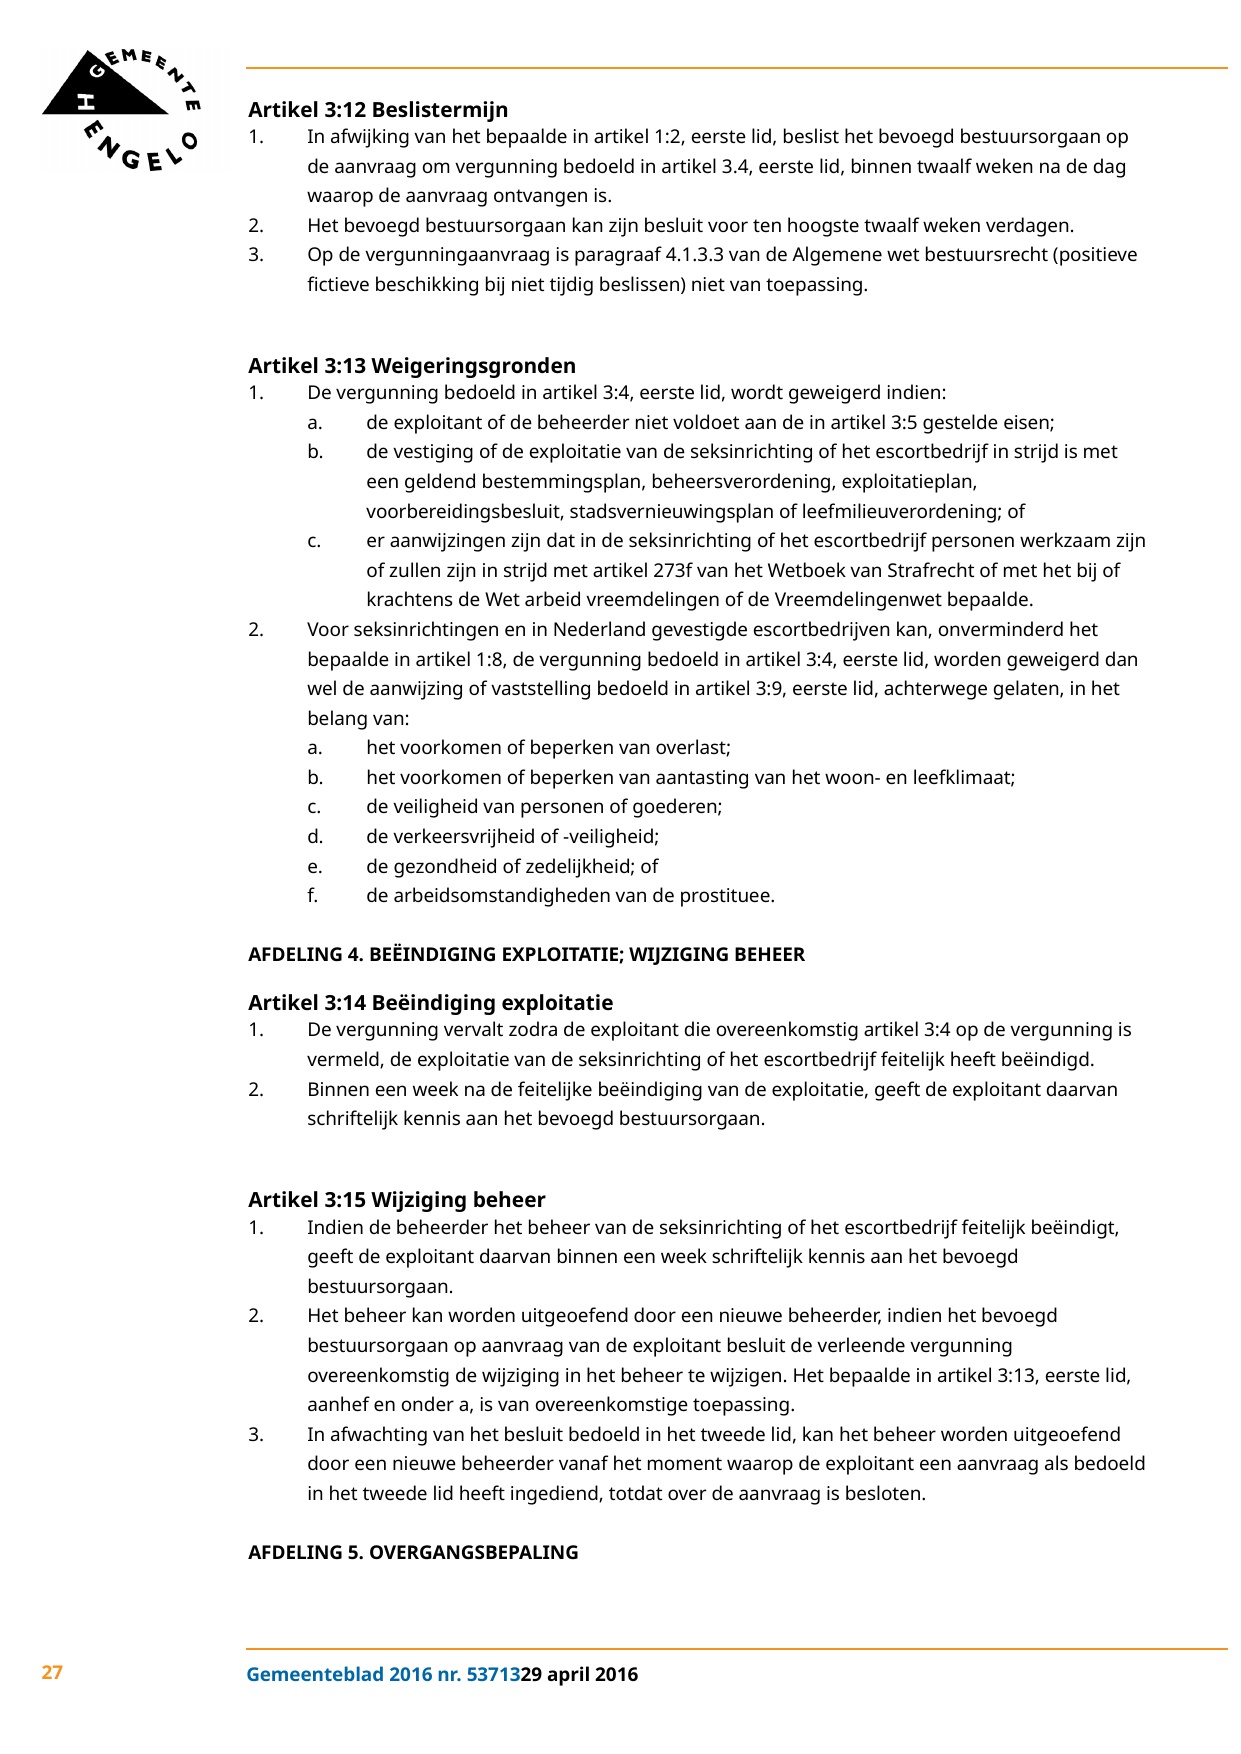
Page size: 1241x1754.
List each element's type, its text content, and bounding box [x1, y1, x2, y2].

list het voorkomen of beperken van overlast; [307, 734, 1152, 760]
text AFDELING 5. OVERGANGSBEPALING [248, 1539, 1152, 1565]
list Het beheer kan worden uitgeoefend door een nieuwe beheerder, indien het bevoegd bestuursorgaan op aanvraag van de exploitant besluit de verleende vergunning overeenkomstig de wijziging in het beheer te wijzigen. Het bepaalde in artikel 3:13, eerste lid, aanhef en onder a, is van overeenkomstige toepassing. [248, 1303, 1152, 1417]
list de exploitant of de beheerder niet voldoet aan de in artikel 3:5 gestelde eisen; [307, 409, 1152, 435]
list Binnen een week na de feitelijke beëindiging van de exploitatie, geeft de exploitant daarvan schriftelijk kennis aan het bevoegd bestuursorgaan. [248, 1076, 1152, 1131]
text Artikel 3:14 Beëindiging exploitatie [248, 988, 1152, 1017]
list Voor seksinrichtingen en in Nederland gevestigde escortbedrijven kan, onverminderd het bepaalde in artikel 1:8, de vergunning bedoeld in artikel 3:4, eerste lid, worden geweigerd dan wel de aanwijzing of vaststelling bedoeld in artikel 3:9, eerste lid, achterwege gelaten, in het belang van: [248, 616, 1152, 731]
text Artikel 3:12 Beslistermijn [248, 95, 1152, 123]
text AFDELING 4. BEËINDIGING EXPLOITATIE; WIJZIGING BEHEER [248, 942, 1152, 967]
text Artikel 3:13 Weigeringsgronden [248, 351, 1152, 379]
list In afwijking van het bepaalde in artikel 1:2, eerste lid, beslist het bevoegd bestuursorgaan op de aanvraag om vergunning bedoeld in artikel 3.4, eerste lid, binnen twaalf weken na de dag waarop de aanvraag ontvangen is. [248, 123, 1152, 208]
list er aanwijzingen zijn dat in de seksinrichting of het escortbedrijf personen werkzaam zijn of zullen zijn in strijd met artikel 273f van het Wetboek van Strafrecht of met het bij of krachtens de Wet arbeid vreemdelingen of de Vreemdelingenwet bepaalde. [307, 527, 1152, 612]
list De vergunning bedoeld in artikel 3:4, eerste lid, wordt geweigerd indien: [248, 379, 1152, 405]
list Indien de beheerder het beheer van de seksinrichting of het escortbedrijf feitelijk beëindigt, geeft de exploitant daarvan binnen een week schriftelijk kennis aan het bevoegd bestuursorgaan. [248, 1214, 1152, 1299]
list Het bevoegd bestuursorgaan kan zijn besluit voor ten hoogste twaalf weken verdagen. [248, 212, 1152, 238]
list In afwachting van het besluit bedoeld in het tweede lid, kan het beheer worden uitgeoefend door een nieuwe beheerder vanaf het moment waarop de exploitant een aanvraag als bedoeld in het tweede lid heeft ingediend, totdat over de aanvraag is besloten. [248, 1421, 1152, 1506]
text Artikel 3:15 Wijziging beheer [248, 1185, 1152, 1214]
picture [41, 47, 231, 172]
list de verkeersvrijheid of -veiligheid; [307, 823, 1152, 849]
list De vergunning vervalt zodra de exploitant die overeenkomstig artikel 3:4 op de vergunning is vermeld, de exploitatie van de seksinrichting of het escortbedrijf feitelijk heeft beëindigd. [248, 1017, 1152, 1072]
list de veiligheid van personen of goederen; [307, 794, 1152, 819]
list het voorkomen of beperken van aantasting van het woon- en leefklimaat; [307, 764, 1152, 790]
list de arbeidsomstandigheden van de prostituee. [307, 882, 1152, 908]
list de vestiging of de exploitatie van de seksinrichting of het escortbedrijf in strijd is met een geldend bestemmingsplan, beheersverordening, exploitatieplan, voorbereidingsbesluit, stadsvernieuwingsplan of leefmilieuverordening; of [307, 439, 1152, 524]
list de gezondheid of zedelijkheid; of [307, 853, 1152, 879]
list Op de vergunningaanvraag is paragraaf 4.1.3.3 van de Algemene wet bestuursrecht (positieve fictieve beschikking bij niet tijdig beslissen) niet van toepassing. [248, 242, 1152, 297]
